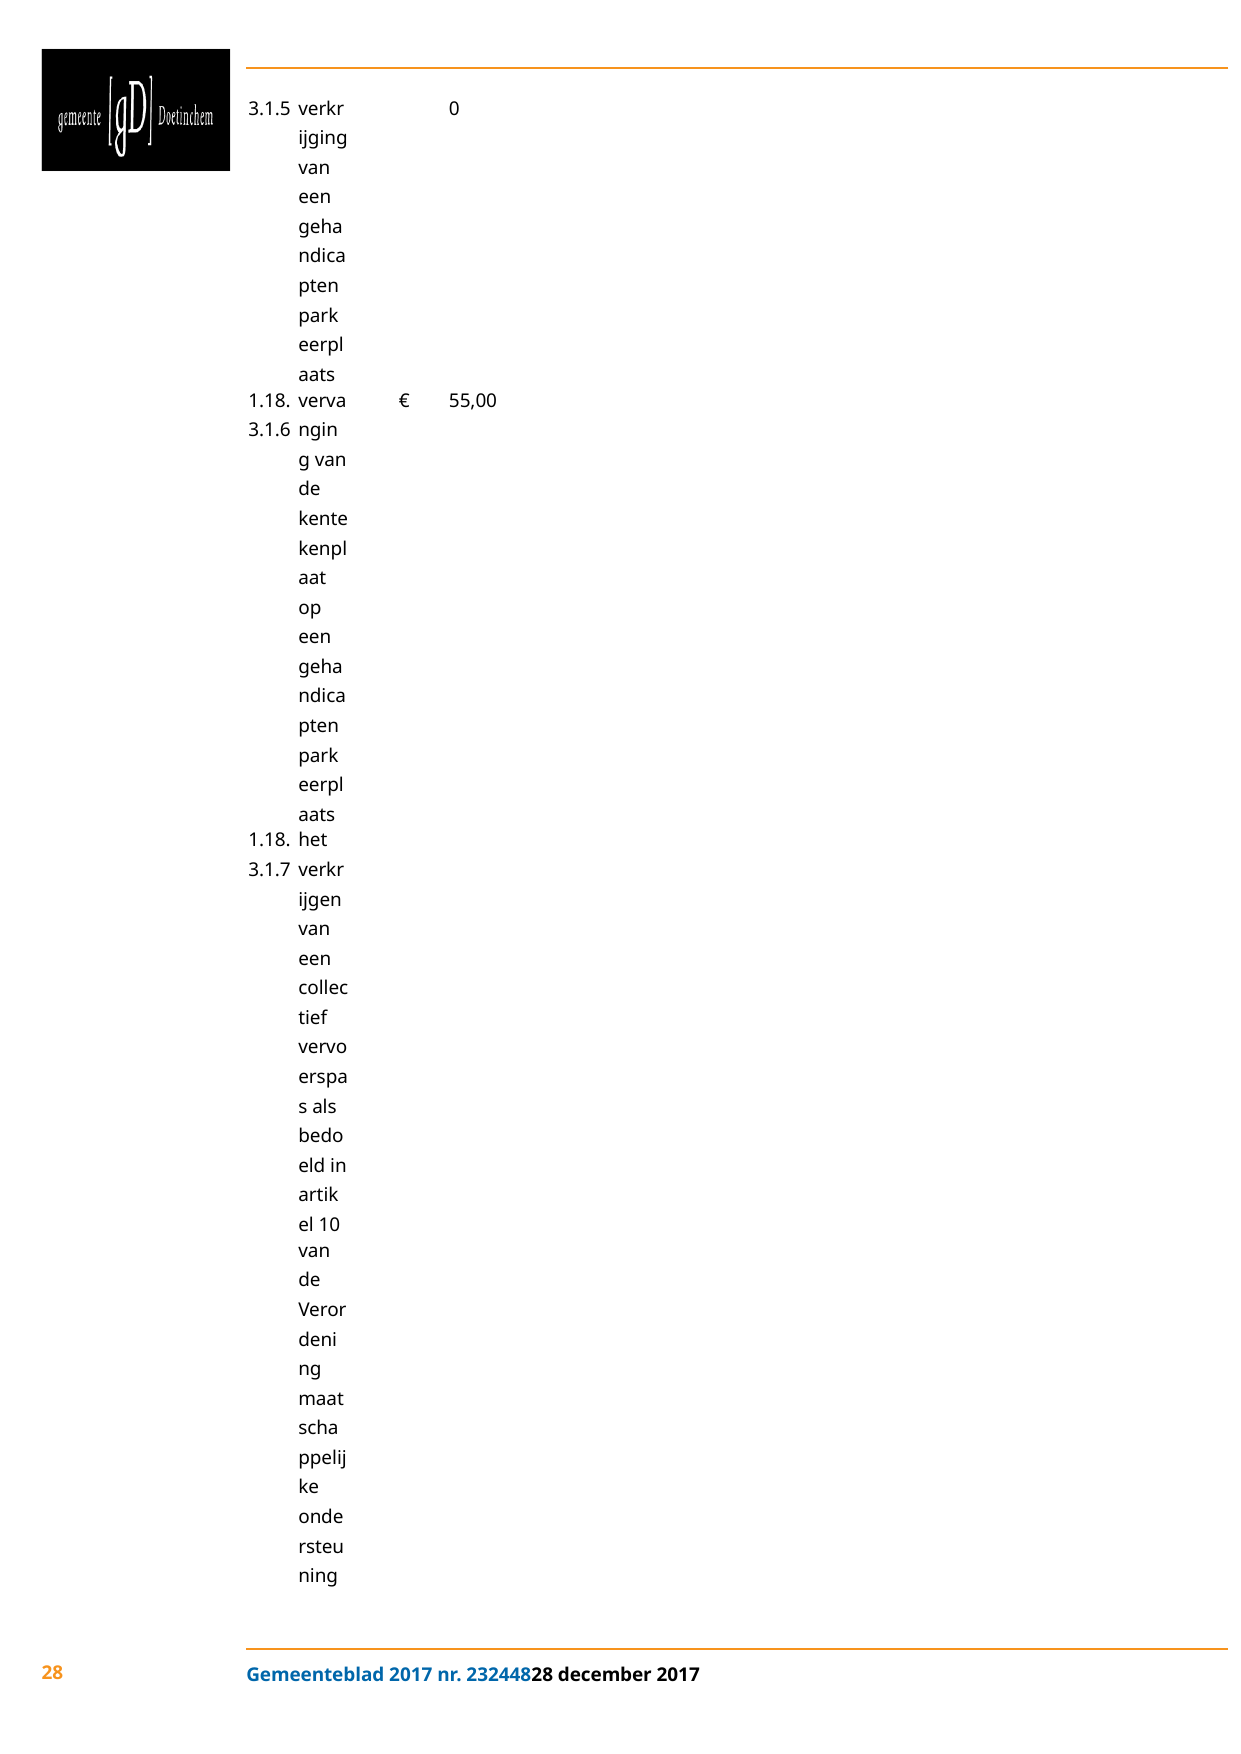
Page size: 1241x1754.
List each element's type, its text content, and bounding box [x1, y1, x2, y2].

table_cell [499, 827, 549, 1237]
table_cell 1.18.3.1.6 [248, 387, 298, 827]
table_cell [399, 827, 449, 1237]
table_cell vervanging van de kentekenplaat op een gehandicapten parkeerplaats [298, 387, 348, 827]
table_cell [348, 1237, 398, 1588]
table_cell 1.18.3.1.7 [248, 827, 298, 1237]
table_cell [348, 387, 398, 827]
table_cell 0 [449, 95, 499, 387]
table_cell 3.1.5 [248, 95, 298, 387]
table_cell [248, 1237, 298, 1588]
table_cell het verkrijgen van een collectief vervoerspas als bedoeld in artikel 10 [298, 827, 348, 1237]
table_cell verkrijging van een gehandicaptenparkeerplaats [298, 95, 348, 387]
table_cell € [399, 387, 449, 827]
picture [41, 47, 231, 172]
table_cell [348, 827, 398, 1237]
table_cell [399, 95, 449, 387]
table_cell 55,00 [449, 387, 499, 827]
table_cell [348, 95, 398, 387]
table_cell [399, 1237, 449, 1588]
table_cell van de Verordening maatschappelijke ondersteuning [298, 1237, 348, 1588]
table_cell [449, 827, 499, 1237]
